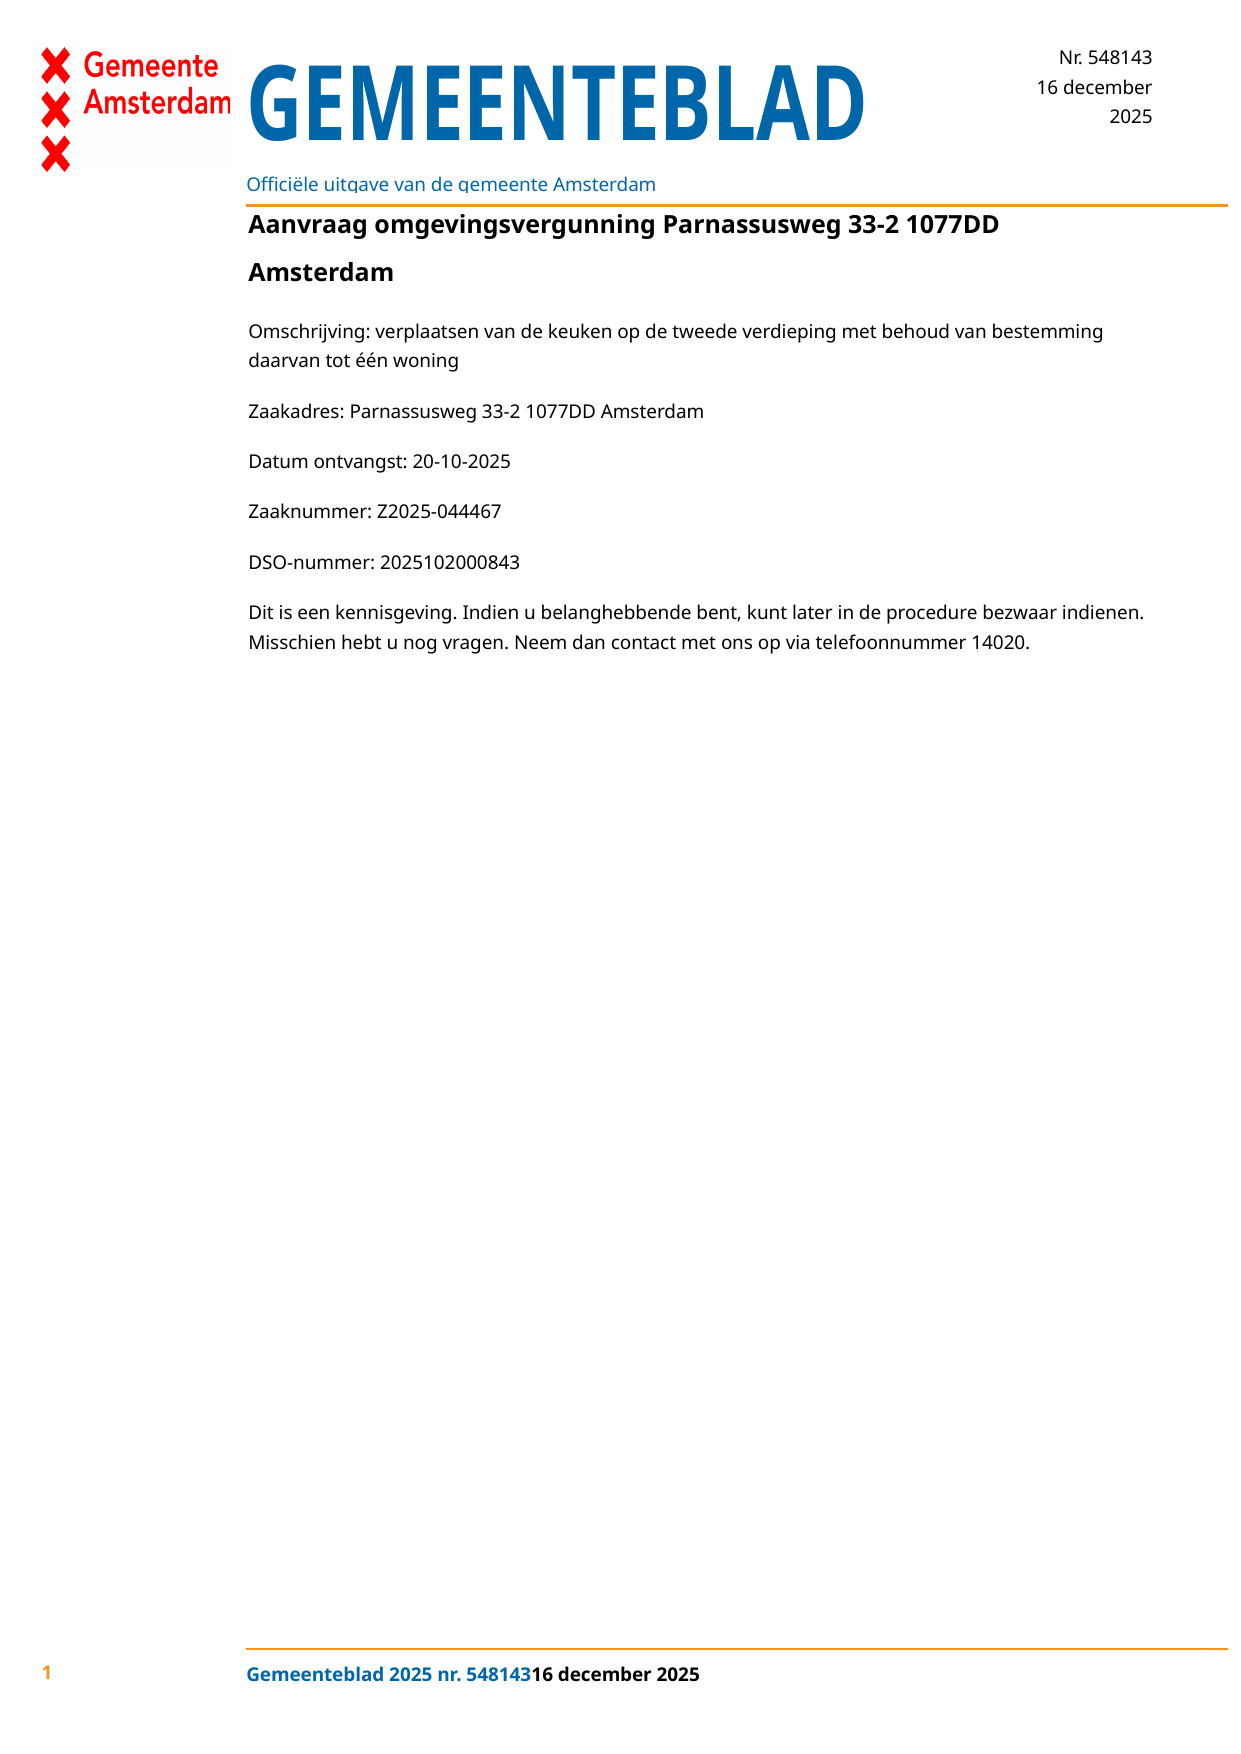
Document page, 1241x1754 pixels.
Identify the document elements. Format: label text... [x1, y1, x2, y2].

text Omschrijving: verplaatsen van de keuken op de tweede verdieping met behoud van bestemming daarvan tot één woning [248, 318, 1152, 373]
text Zaaknummer: Z2025-044467 [248, 499, 1152, 524]
text Aanvraag omgevingsvergunning Parnassusweg 33-2 1077DD Amsterdam [248, 207, 1152, 288]
picture [41, 47, 231, 172]
text Zaakadres: Parnassusweg 33-2 1077DD Amsterdam [248, 398, 1152, 424]
text Datum ontvangst: 20-10-2025 [248, 448, 1152, 474]
text Dit is een kennisgeving. Indien u belanghebbende bent, kunt later in de procedure bezwaar indienen. Misschien hebt u nog vragen. Neem dan contact met ons op via telefoonnummer 14020. [248, 599, 1152, 655]
text DSO-nummer: 2025102000843 [248, 549, 1152, 575]
